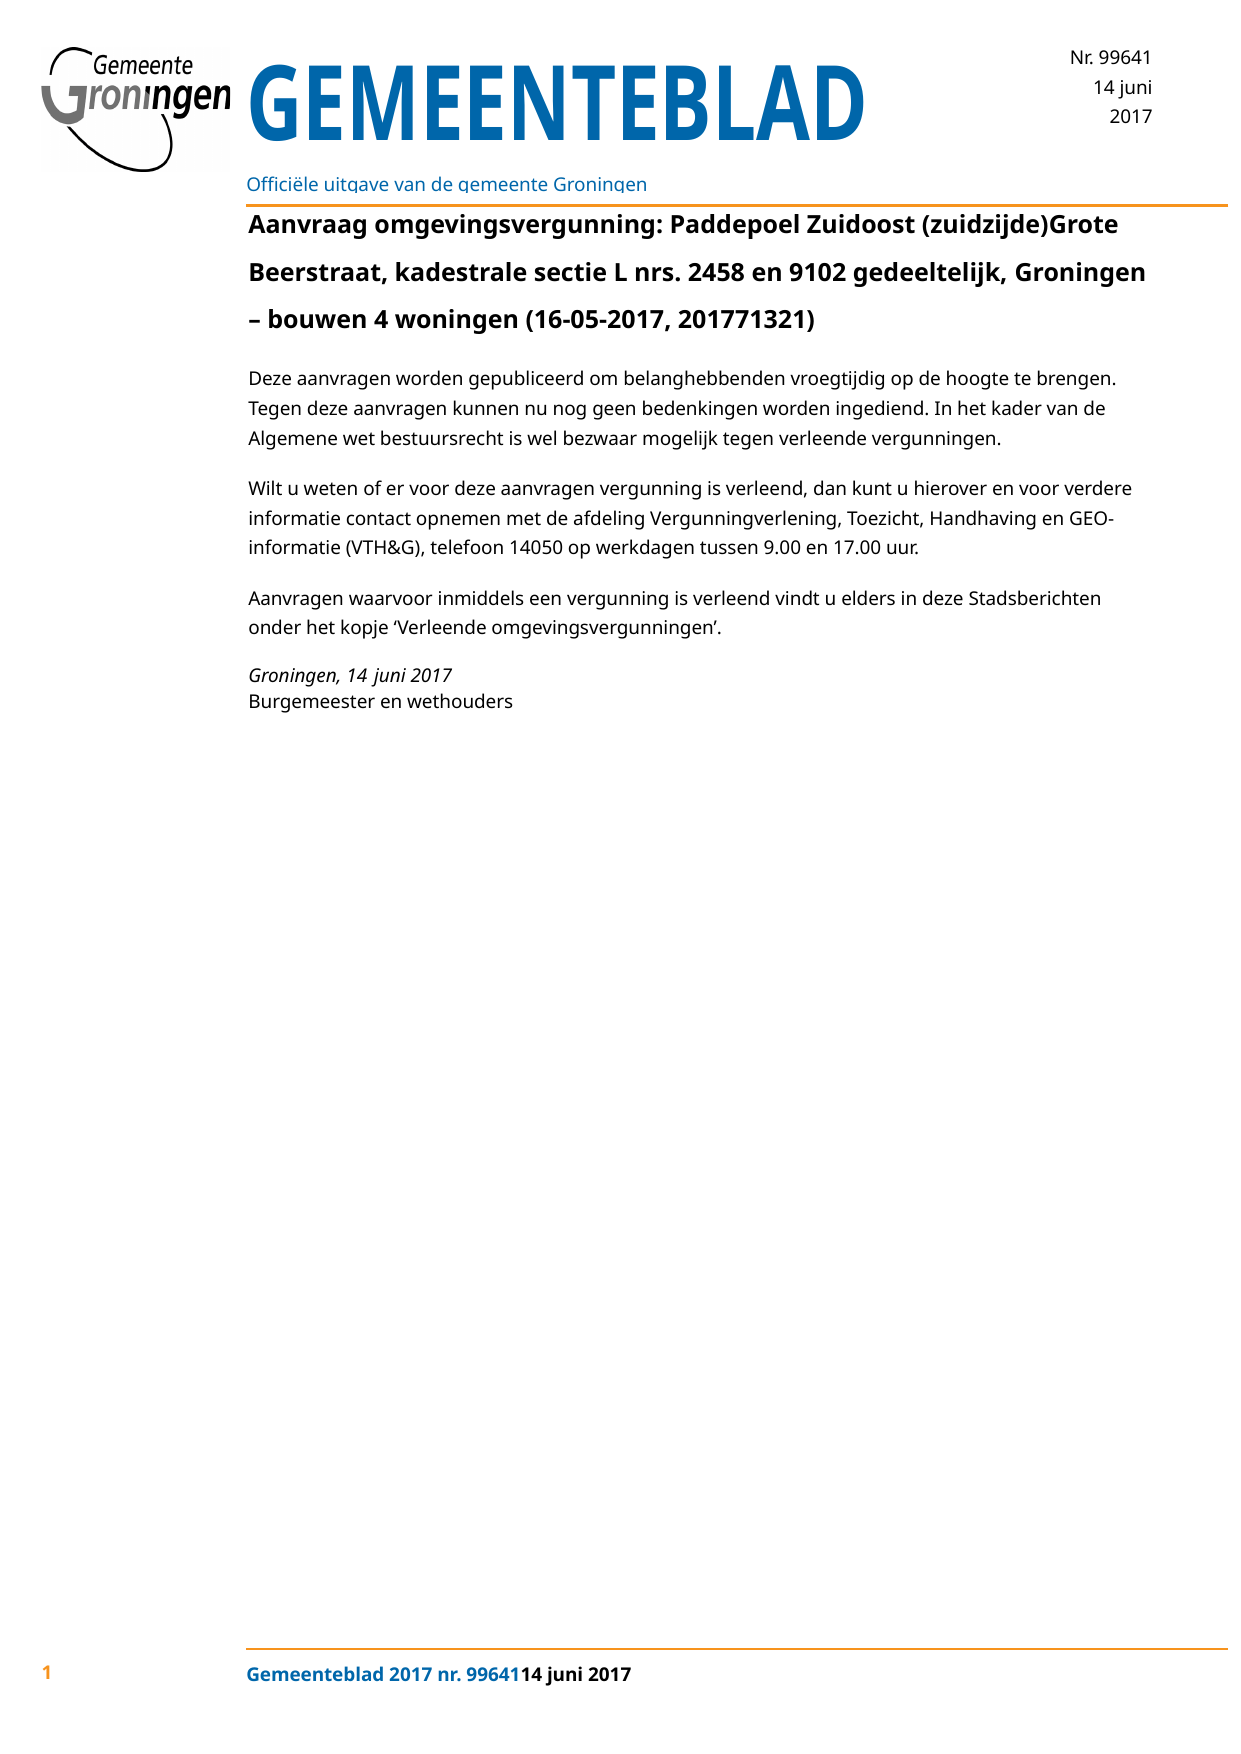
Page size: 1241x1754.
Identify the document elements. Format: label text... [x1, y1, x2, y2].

text Aanvragen waarvoor inmiddels een vergunning is verleend vindt u elders in deze Stadsberichten onder het kopje ‘Verleende omgevingsvergunningen’. [248, 585, 1152, 640]
text Aanvraag omgevingsvergunning: Paddepoel Zuidoost (zuidzijde)Grote Beerstraat, kadestrale sectie L nrs. 2458 en 9102 gedeeltelijk, Groningen – bouwen 4 woningen (16-05-2017, 201771321) [248, 207, 1152, 336]
text Wilt u weten of er voor deze aanvragen vergunning is verleend, dan kunt u hierover en voor verdere informatie contact opnemen met de afdeling Vergunningverlening, Toezicht, Handhaving en GEO-informatie (VTH&G), telefoon 14050 op werkdagen tussen 9.00 en 17.00 uur. [248, 475, 1152, 560]
text Deze aanvragen worden gepubliceerd om belanghebbenden vroegtijdig op de hoogte te brengen. Tegen deze aanvragen kunnen nu nog geen bedenkingen worden ingediend. In het kader van de Algemene wet bestuursrecht is wel bezwaar mogelijk tegen verleende vergunningen. [248, 366, 1152, 450]
text Groningen, 14 juni 2017 [248, 662, 1152, 688]
text Burgemeester en wethouders [248, 688, 1152, 713]
picture [41, 47, 231, 172]
